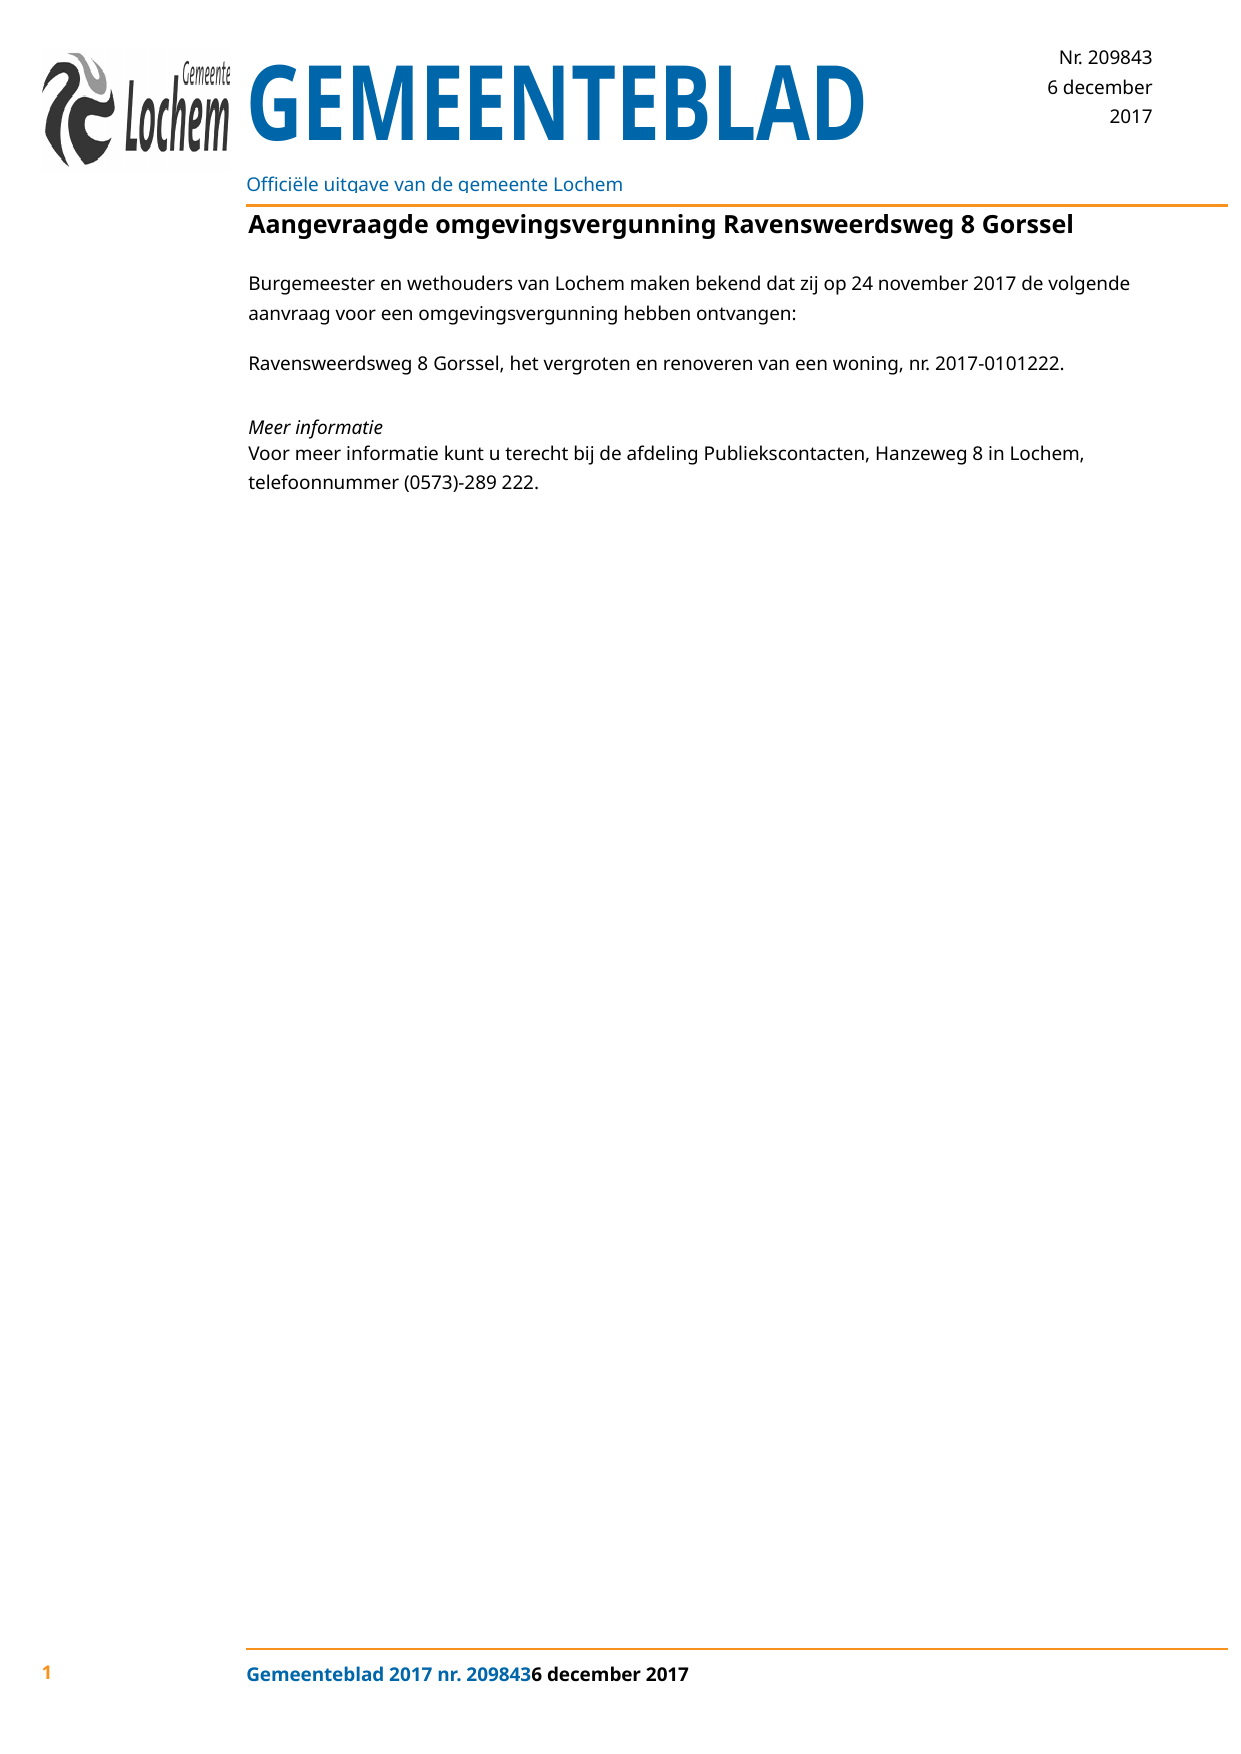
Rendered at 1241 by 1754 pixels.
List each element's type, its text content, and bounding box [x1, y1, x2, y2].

text Meer informatie [248, 414, 1152, 440]
text Ravensweerdsweg 8 Gorssel, het vergroten en renoveren van een woning, nr. 2017-0101222. [248, 350, 1152, 376]
text Burgemeester en wethouders van Lochem maken bekend dat zij op 24 november 2017 de volgende aanvraag voor een omgevingsvergunning hebben ontvangen: [248, 270, 1152, 326]
picture [41, 47, 231, 172]
text Aangevraagde omgevingsvergunning Ravensweerdsweg 8 Gorssel [248, 207, 1152, 241]
text Voor meer informatie kunt u terecht bij de afdeling Publiekscontacten, Hanzeweg 8 in Lochem, telefoonnummer (0573)-289 222. [248, 440, 1152, 495]
